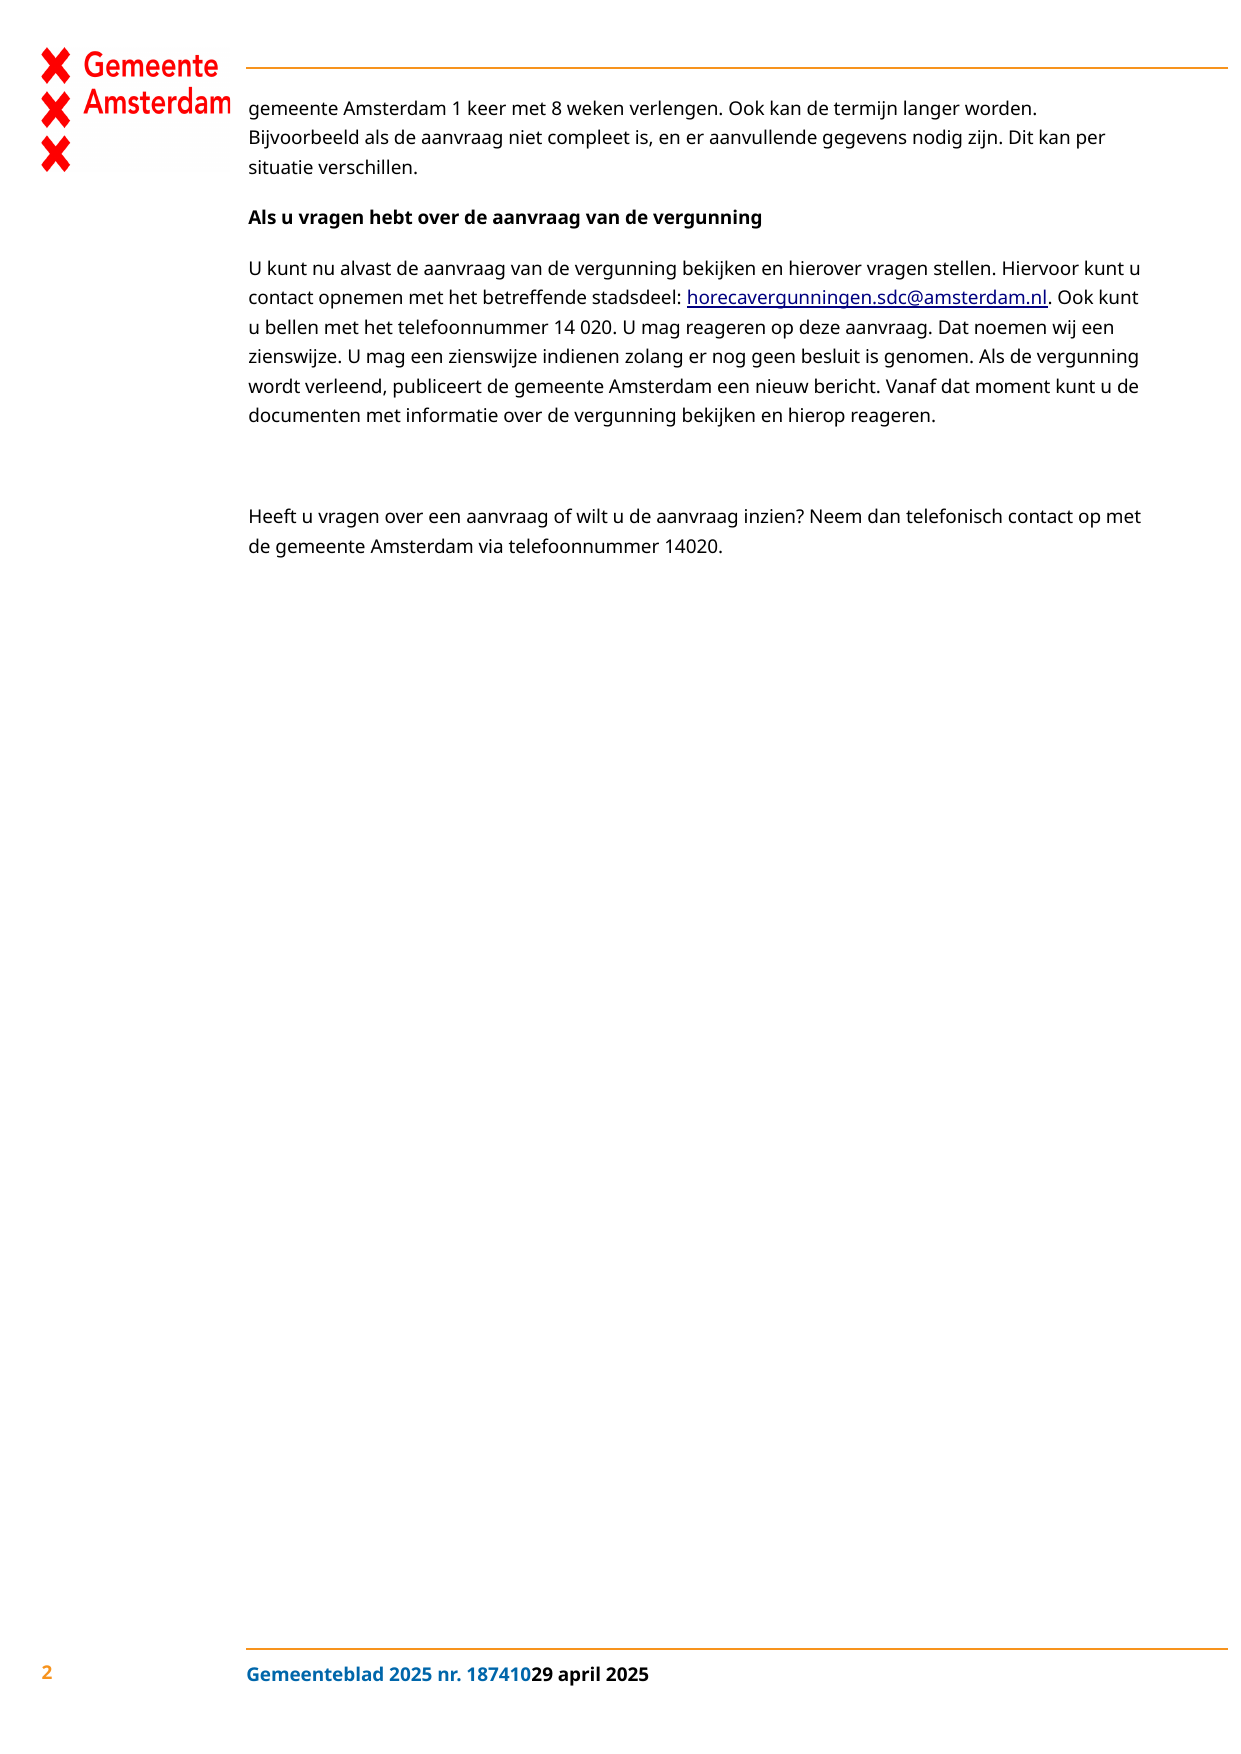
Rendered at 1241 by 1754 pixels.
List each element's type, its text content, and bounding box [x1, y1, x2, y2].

text gemeente Amsterdam 1 keer met 8 weken verlengen. Ook kan de termijn langer worden. Bijvoorbeeld als de aanvraag niet compleet is, en er aanvullende gegevens nodig zijn. Dit kan per situatie verschillen. [248, 95, 1152, 180]
text Heeft u vragen over een aanvraag of wilt u de aanvraag inzien? Neem dan telefonisch contact op met de gemeente Amsterdam via telefoonnummer 14020. [248, 503, 1152, 559]
text Als u vragen hebt over de aanvraag van de vergunning [248, 204, 1152, 230]
text U kunt nu alvast de aanvraag van de vergunning bekijken en hierover vragen stellen. Hiervoor kunt u contact opnemen met het betreffende stadsdeel: horecavergunningen.sdc@amsterdam.nl. Ook kunt u bellen met het telefoonnummer 14 020. U mag reageren op deze aanvraag. Dat noemen wij een zienswijze. U mag een zienswijze indienen zolang er nog geen besluit is genomen. Als de vergunning wordt verleend, publiceert de gemeente Amsterdam een nieuw bericht. Vanaf dat moment kunt u de documenten met informatie over de vergunning bekijken en hierop reageren. [248, 255, 1152, 428]
picture [41, 47, 231, 172]
